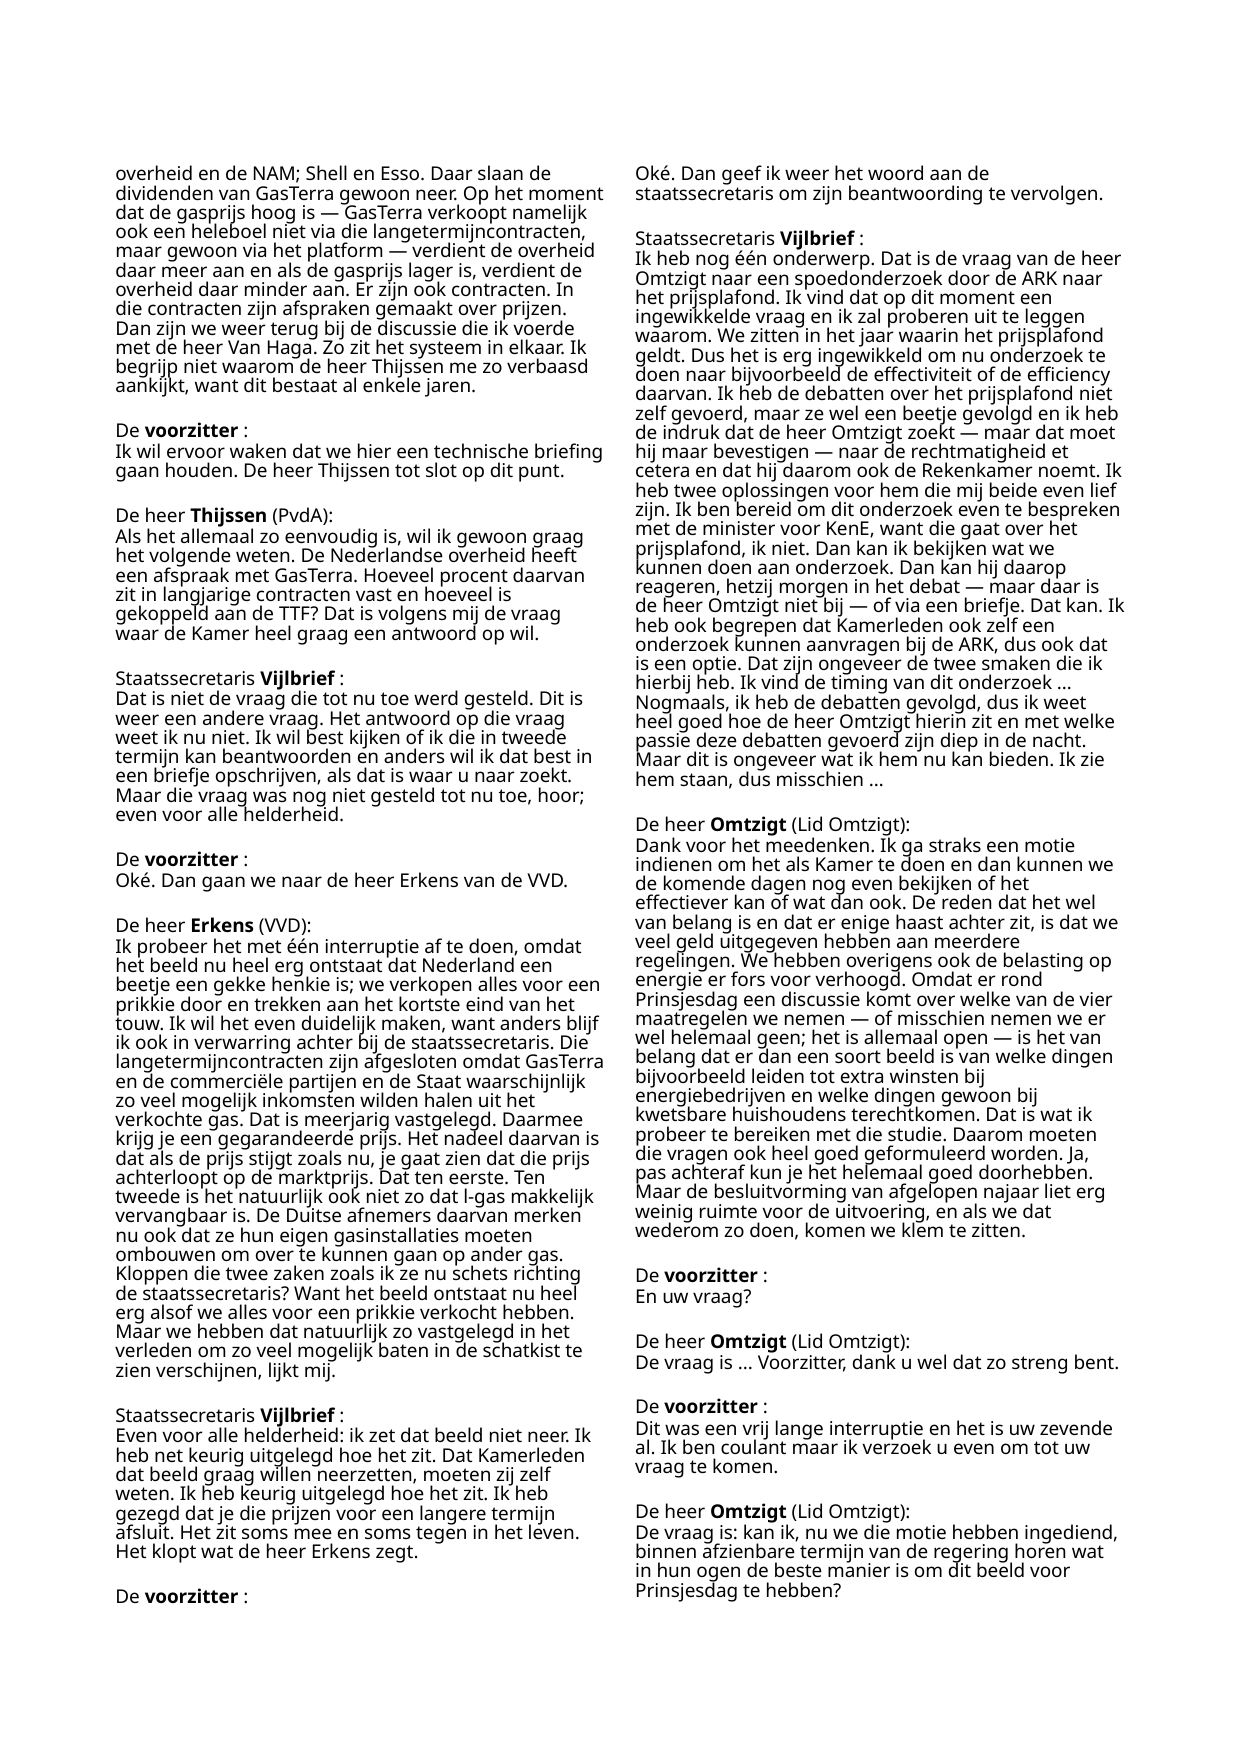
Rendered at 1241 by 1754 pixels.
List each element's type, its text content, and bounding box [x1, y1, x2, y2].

text Even voor alle helderheid: ik zet dat beeld niet neer. Ik heb net keurig uitgelegd hoe het zit. Dat Kamerleden dat beeld graag willen neerzetten, moeten zij zelf weten. Ik heb keurig uitgelegd hoe het zit. Ik heb gezegd dat je die prijzen voor een langere termijn afsluit. Het zit soms mee en soms tegen in het leven. Het klopt wat de heer Erkens zegt. [115, 1427, 605, 1562]
text Ik probeer het met één interruptie af te doen, omdat het beeld nu heel erg ontstaat dat Nederland een beetje een gekke henkie is; we verkopen alles voor een prikkie door en trekken aan het kortste eind van het touw. Ik wil het even duidelijk maken, want anders blijf ik ook in verwarring achter bij de staatssecretaris. Die langetermijncontracten zijn afgesloten omdat GasTerra en de commerciële partijen en de Staat waarschijnlijk zo veel mogelijk inkomsten wilden halen uit het verkochte gas. Dat is meerjarig vastgelegd. Daarmee krijg je een gegarandeerde prijs. Het nadeel daarvan is dat als de prijs stijgt zoals nu, je gaat zien dat die prijs achterloopt op de marktprijs. Dat ten eerste. Ten tweede is het natuurlijk ook niet zo dat l-gas makkelijk vervangbaar is. De Duitse afnemers daarvan merken nu ook dat ze hun eigen gasinstallaties moeten ombouwen om over te kunnen gaan op ander gas. Kloppen die twee zaken zoals ik ze nu schets richting de staatssecretaris? Want het beeld ontstaat nu heel erg alsof we alles voor een prikkie verkocht hebben. Maar we hebben dat natuurlijk zo vastgelegd in het verleden om zo veel mogelijk baten in de schatkist te zien verschijnen, lijkt mij. [115, 938, 605, 1381]
text De vraag is ... Voorzitter, dank u wel dat zo streng bent. [635, 1354, 1125, 1373]
text Dank voor het meedenken. Ik ga straks een motie indienen om het als Kamer te doen en dan kunnen we de komende dagen nog even bekijken of het effectiever kan of wat dan ook. De reden dat het wel van belang is en dat er enige haast achter zit, is dat we veel geld uitgegeven hebben aan meerdere regelingen. We hebben overigens ook de belasting op energie er fors voor verhoogd. Omdat er rond Prinsjesdag een discussie komt over welke van de vier maatregelen we nemen — of misschien nemen we er wel helemaal geen; het is allemaal open — is het van belang dat er dan een soort beeld is van welke dingen bijvoorbeeld leiden tot extra winsten bij energiebedrijven en welke dingen gewoon bij kwetsbare huishoudens terechtkomen. Dat is wat ik probeer te bereiken met die studie. Daarom moeten die vragen ook heel goed geformuleerd worden. Ja, pas achteraf kun je het helemaal goed doorhebben. Maar de besluitvorming van afgelopen najaar liet erg weinig ruimte voor de uitvoering, en als we dat wederom zo doen, komen we klem te zitten. [635, 837, 1125, 1241]
text Staatssecretaris Vijlbrief : [115, 665, 605, 690]
text Oké. Dan gaan we naar de heer Erkens van de VVD. [115, 872, 605, 891]
text Dit was een vrij lange interruptie en het is uw zevende al. Ik ben coulant maar ik verzoek u even om tot uw vraag te komen. [635, 1419, 1125, 1477]
text De voorzitter : [115, 417, 605, 443]
text De voorzitter : [115, 846, 605, 872]
text Staatssecretaris Vijlbrief : [115, 1402, 605, 1427]
text Staatssecretaris Vijlbrief : [635, 225, 1125, 250]
text De heer Omtzigt (Lid Omtzigt): [635, 1328, 1125, 1354]
text Als het allemaal zo eenvoudig is, wil ik gewoon graag het volgende weten. De Nederlandse overheid heeft een afspraak met GasTerra. Hoeveel procent daarvan zit in langjarige contracten vast en hoeveel is gekoppeld aan de TTF? Dat is volgens mij de vraag waar de Kamer heel graag een antwoord op wil. [115, 528, 605, 644]
text overheid en de NAM; Shell en Esso. Daar slaan de dividenden van GasTerra gewoon neer. Op het moment dat de gasprijs hoog is — GasTerra verkoopt namelijk ook een heleboel niet via die langetermijncontracten, maar gewoon via het platform — verdient de overheid daar meer aan en als de gasprijs lager is, verdient de overheid daar minder aan. Er zijn ook contracten. In die contracten zijn afspraken gemaakt over prijzen. Dan zijn we weer terug bij de discussie die ik voerde met de heer Van Haga. Zo zit het systeem in elkaar. Ik begrijp niet waarom de heer Thijssen me zo verbaasd aankijkt, want dit bestaat al enkele jaren. [115, 165, 605, 397]
text De heer Erkens (VVD): [115, 912, 605, 938]
text De vraag is: kan ik, nu we die motie hebben ingediend, binnen afzienbare termijn van de regering horen wat in hun ogen de beste manier is om dit beeld voor Prinsjesdag te hebben? [635, 1524, 1125, 1601]
text Ik wil ervoor waken dat we hier een technische briefing gaan houden. De heer Thijssen tot slot op dit punt. [115, 443, 605, 482]
text Ik heb nog één onderwerp. Dat is de vraag van de heer Omtzigt naar een spoedonderzoek door de ARK naar het prijsplafond. Ik vind dat op dit moment een ingewikkelde vraag en ik zal proberen uit te leggen waarom. We zitten in het jaar waarin het prijsplafond geldt. Dus het is erg ingewikkeld om nu onderzoek te doen naar bijvoorbeeld de effectiviteit of de efficiency daarvan. Ik heb de debatten over het prijsplafond niet zelf gevoerd, maar ze wel een beetje gevolgd en ik heb de indruk dat de heer Omtzigt zoekt — maar dat moet hij maar bevestigen — naar de rechtmatigheid et cetera en dat hij daarom ook de Rekenkamer noemt. Ik heb twee oplossingen voor hem die mij beide even lief zijn. Ik ben bereid om dit onderzoek even te bespreken met de minister voor KenE, want die gaat over het prijsplafond, ik niet. Dan kan ik bekijken wat we kunnen doen aan onderzoek. Dan kan hij daarop reageren, hetzij morgen in het debat — maar daar is de heer Omtzigt niet bij — of via een briefje. Dat kan. Ik heb ook begrepen dat Kamerleden ook zelf een onderzoek kunnen aanvragen bij de ARK, dus ook dat is een optie. Dat zijn ongeveer de twee smaken die ik hierbij heb. Ik vind de timing van dit onderzoek … Nogmaals, ik heb de debatten gevolgd, dus ik weet heel goed hoe de heer Omtzigt hierin zit en met welke passie deze debatten gevoerd zijn diep in de nacht. Maar dit is ongeveer wat ik hem nu kan bieden. Ik zie hem staan, dus misschien … [635, 250, 1125, 790]
text Oké. Dan geef ik weer het woord aan de staatssecretaris om zijn beantwoording te vervolgen. [635, 165, 1125, 204]
text De voorzitter : [635, 1262, 1125, 1288]
text De heer Omtzigt (Lid Omtzigt): [635, 811, 1125, 837]
text De heer Thijssen (PvdA): [115, 502, 605, 528]
text Dat is niet de vraag die tot nu toe werd gesteld. Dit is weer een andere vraag. Het antwoord op die vraag weet ik nu niet. Ik wil best kijken of ik die in tweede termijn kan beantwoorden en anders wil ik dat best in een briefje opschrijven, als dat is waar u naar zoekt. Maar die vraag was nog niet gesteld tot nu toe, hoor; even voor alle helderheid. [115, 690, 605, 825]
text De heer Omtzigt (Lid Omtzigt): [635, 1498, 1125, 1524]
text De voorzitter : [115, 1583, 605, 1609]
text De voorzitter : [635, 1394, 1125, 1419]
text En uw vraag? [635, 1288, 1125, 1307]
